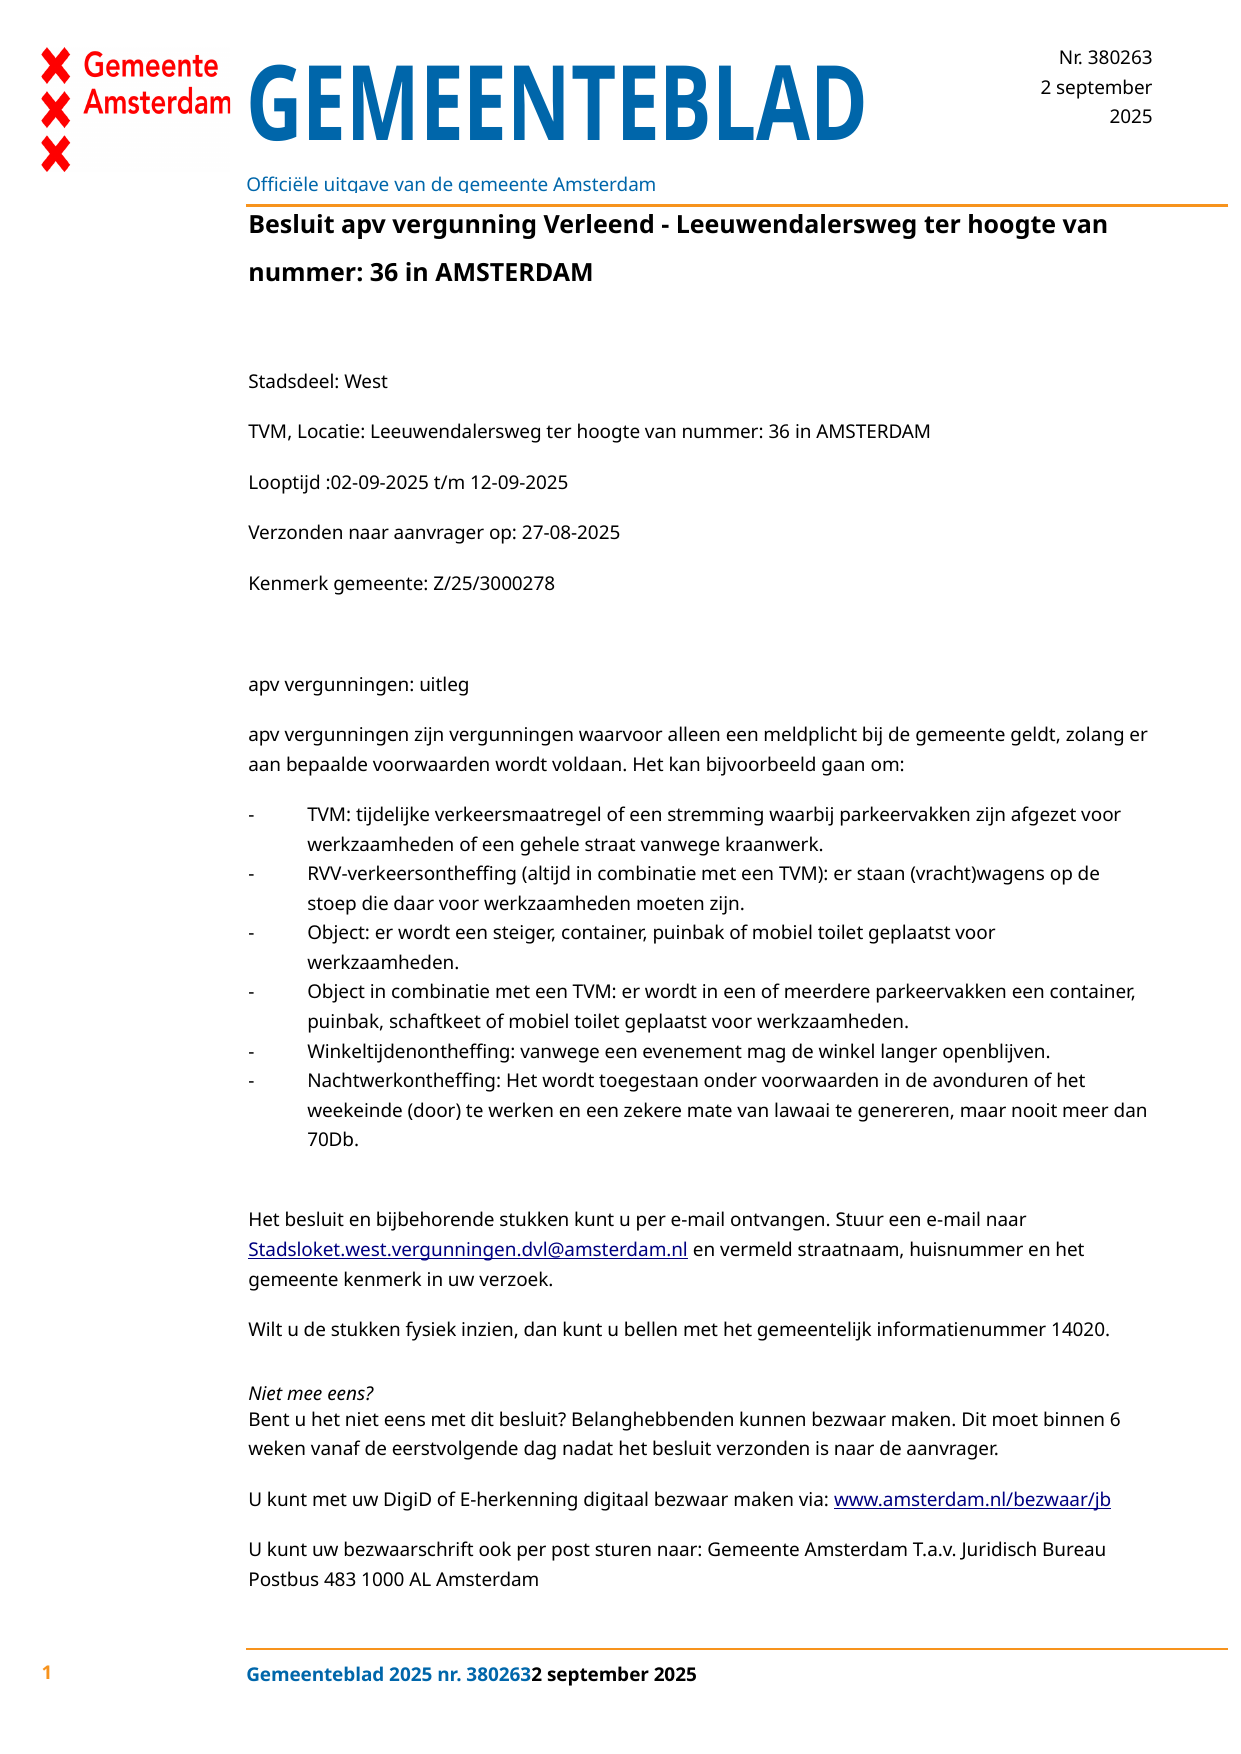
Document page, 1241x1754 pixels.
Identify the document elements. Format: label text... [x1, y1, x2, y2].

text Wilt u de stukken fysiek inzien, dan kunt u bellen met het gemeentelijk informatienummer 14020. [248, 1316, 1152, 1342]
list Nachtwerkontheffing: Het wordt toegestaan onder voorwaarden in de avonduren of het weekeinde (door) te werken en een zekere mate van lawaai te genereren, maar nooit meer dan 70Db. [248, 1067, 1152, 1152]
text Het besluit en bijbehorende stukken kunt u per e-mail ontvangen. Stuur een e-mail naar Stadsloket.west.vergunningen.dvl@amsterdam.nl en vermeld straatnaam, huisnummer en het gemeente kenmerk in uw verzoek. [248, 1207, 1152, 1292]
text apv vergunningen: uitleg [248, 671, 1152, 697]
text Besluit apv vergunning Verleend - Leeuwendalersweg ter hoogte van nummer: 36 in AMSTERDAM [248, 207, 1152, 288]
text TVM, Locatie: Leeuwendalersweg ter hoogte van nummer: 36 in AMSTERDAM [248, 419, 1152, 444]
text U kunt uw bezwaarschrift ook per post sturen naar: Gemeente Amsterdam T.a.v. Juridisch Bureau Postbus 483 1000 AL Amsterdam [248, 1536, 1152, 1592]
text U kunt met uw DigiD of E-herkenning digitaal bezwaar maken via: www.amsterdam.nl/bezwaar/jb [248, 1486, 1152, 1512]
text apv vergunningen zijn vergunningen waarvoor alleen een meldplicht bij de gemeente geldt, zolang er aan bepaalde voorwaarden wordt voldaan. Het kan bijvoorbeeld gaan om: [248, 721, 1152, 777]
text Stadsdeel: West [248, 368, 1152, 394]
text Bent u het niet eens met dit besluit? Belanghebbenden kunnen bezwaar maken. Dit moet binnen 6 weken vanaf de eerstvolgende dag nadat het besluit verzonden is naar de aanvrager. [248, 1406, 1152, 1461]
list Object: er wordt een steiger, container, puinbak of mobiel toilet geplaatst voor werkzaamheden. [248, 919, 1152, 975]
text Kenmerk gemeente: Z/25/3000278 [248, 570, 1152, 596]
list Object in combinatie met een TVM: er wordt in een of meerdere parkeervakken een container, puinbak, schaftkeet of mobiel toilet geplaatst voor werkzaamheden. [248, 979, 1152, 1034]
text Verzonden naar aanvrager op: 27-08-2025 [248, 519, 1152, 545]
list TVM: tijdelijke verkeersmaatregel of een stremming waarbij parkeervakken zijn afgezet voor werkzaamheden of een gehele straat vanwege kraanwerk. [248, 801, 1152, 857]
list RVV-verkeersontheffing (altijd in combinatie met een TVM): er staan (vracht)wagens op de stoep die daar voor werkzaamheden moeten zijn. [248, 860, 1152, 916]
list Winkeltijdenontheffing: vanwege een evenement mag de winkel langer openblijven. [248, 1038, 1152, 1064]
text Niet mee eens? [248, 1380, 1152, 1406]
text Looptijd :02-09-2025 t/m 12-09-2025 [248, 469, 1152, 495]
picture [41, 47, 231, 172]
